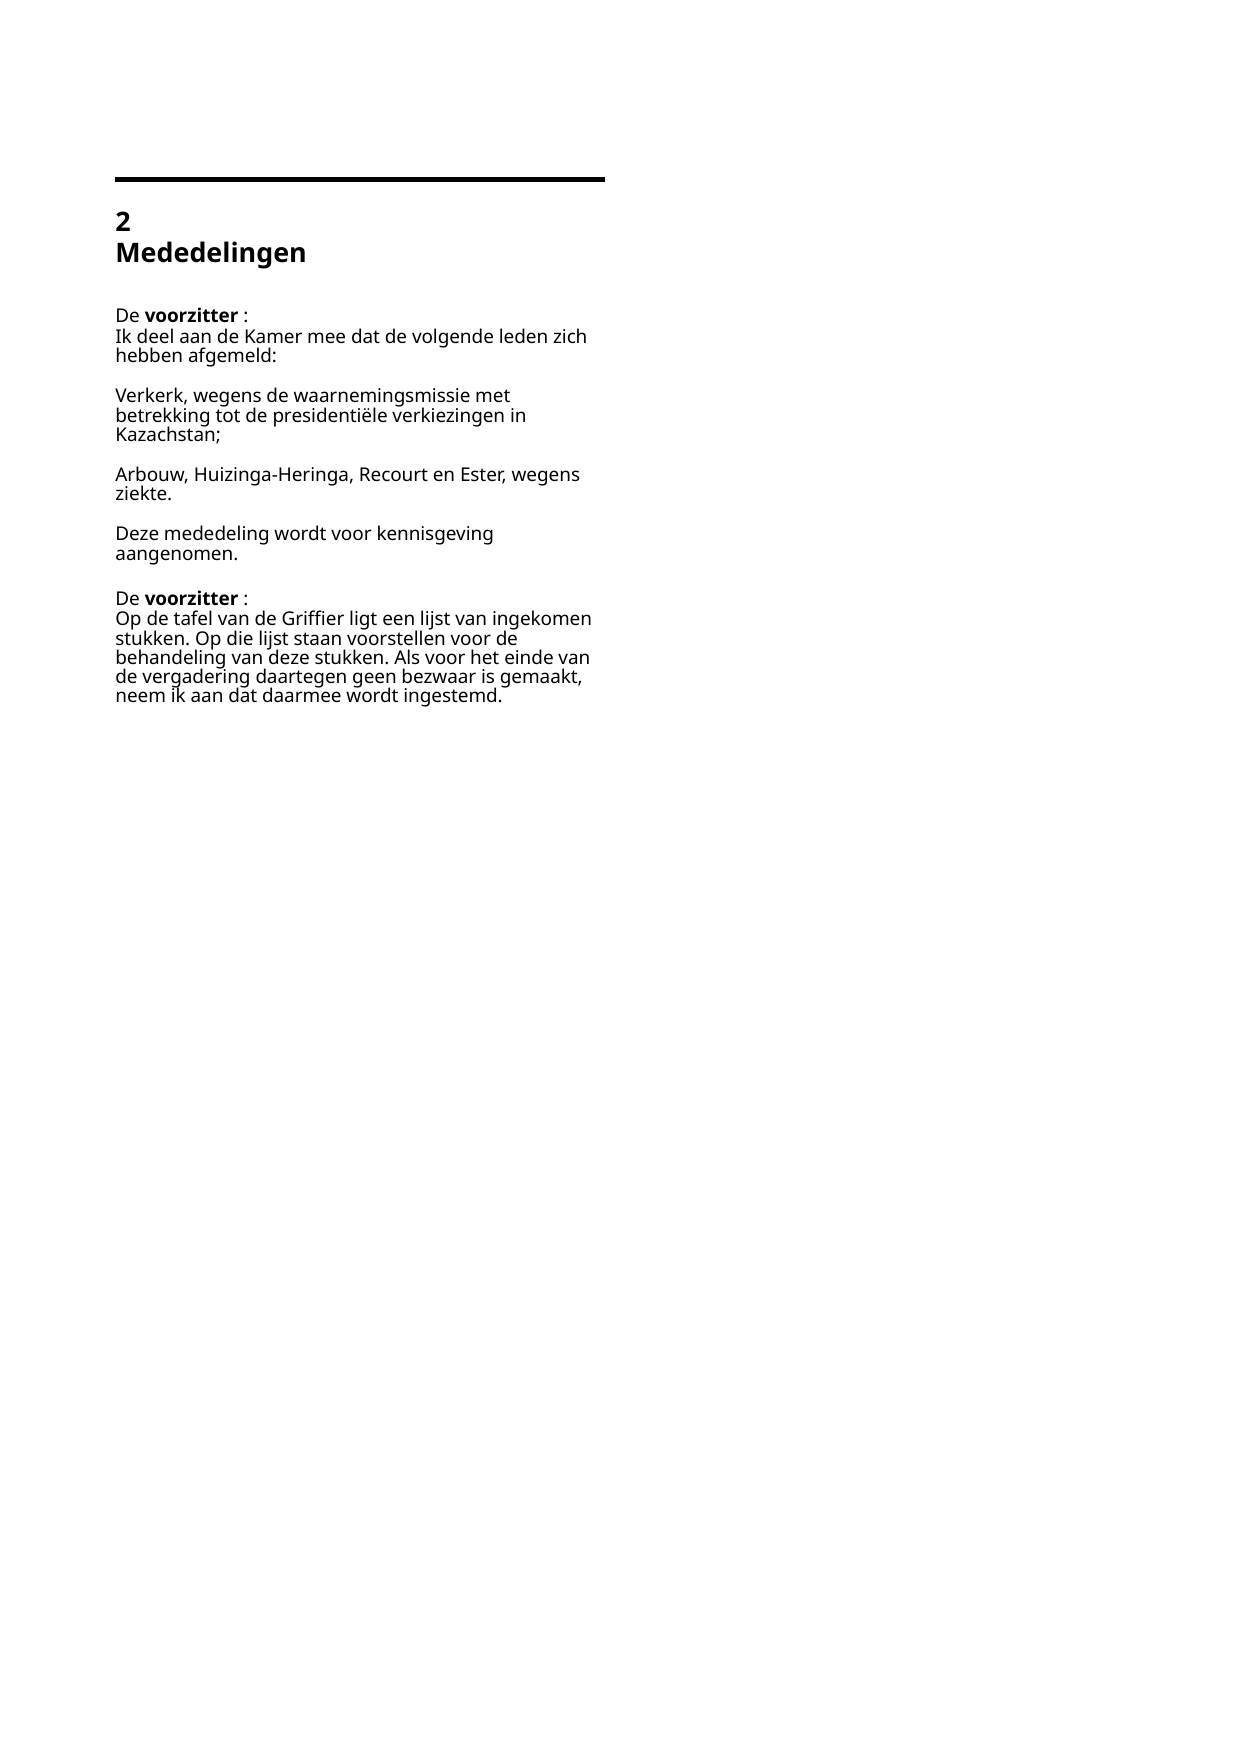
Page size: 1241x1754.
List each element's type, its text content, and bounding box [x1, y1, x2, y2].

text Arbouw, Huizinga-Heringa, Recourt en Ester, wegens ziekte. [115, 466, 605, 504]
text Verkerk, wegens de waarnemingsmissie met betrekking tot de presidentiële verkiezingen in Kazachstan; [115, 387, 605, 445]
text Op de tafel van de Griffier ligt een lijst van ingekomen stukken. Op die lijst staan voorstellen voor de behandeling van deze stukken. Als voor het einde van de vergadering daartegen geen bezwaar is gemaakt, neem ik aan dat daarmee wordt ingestemd. [115, 610, 605, 707]
text Mededelingen [115, 239, 605, 283]
text Deze mededeling wordt voor kennisgeving aangenomen. [115, 525, 605, 564]
text De voorzitter : [115, 585, 605, 610]
text 2 [115, 203, 605, 239]
text De voorzitter : [115, 302, 605, 328]
text Ik deel aan de Kamer mee dat de volgende leden zich hebben afgemeld: [115, 328, 605, 367]
